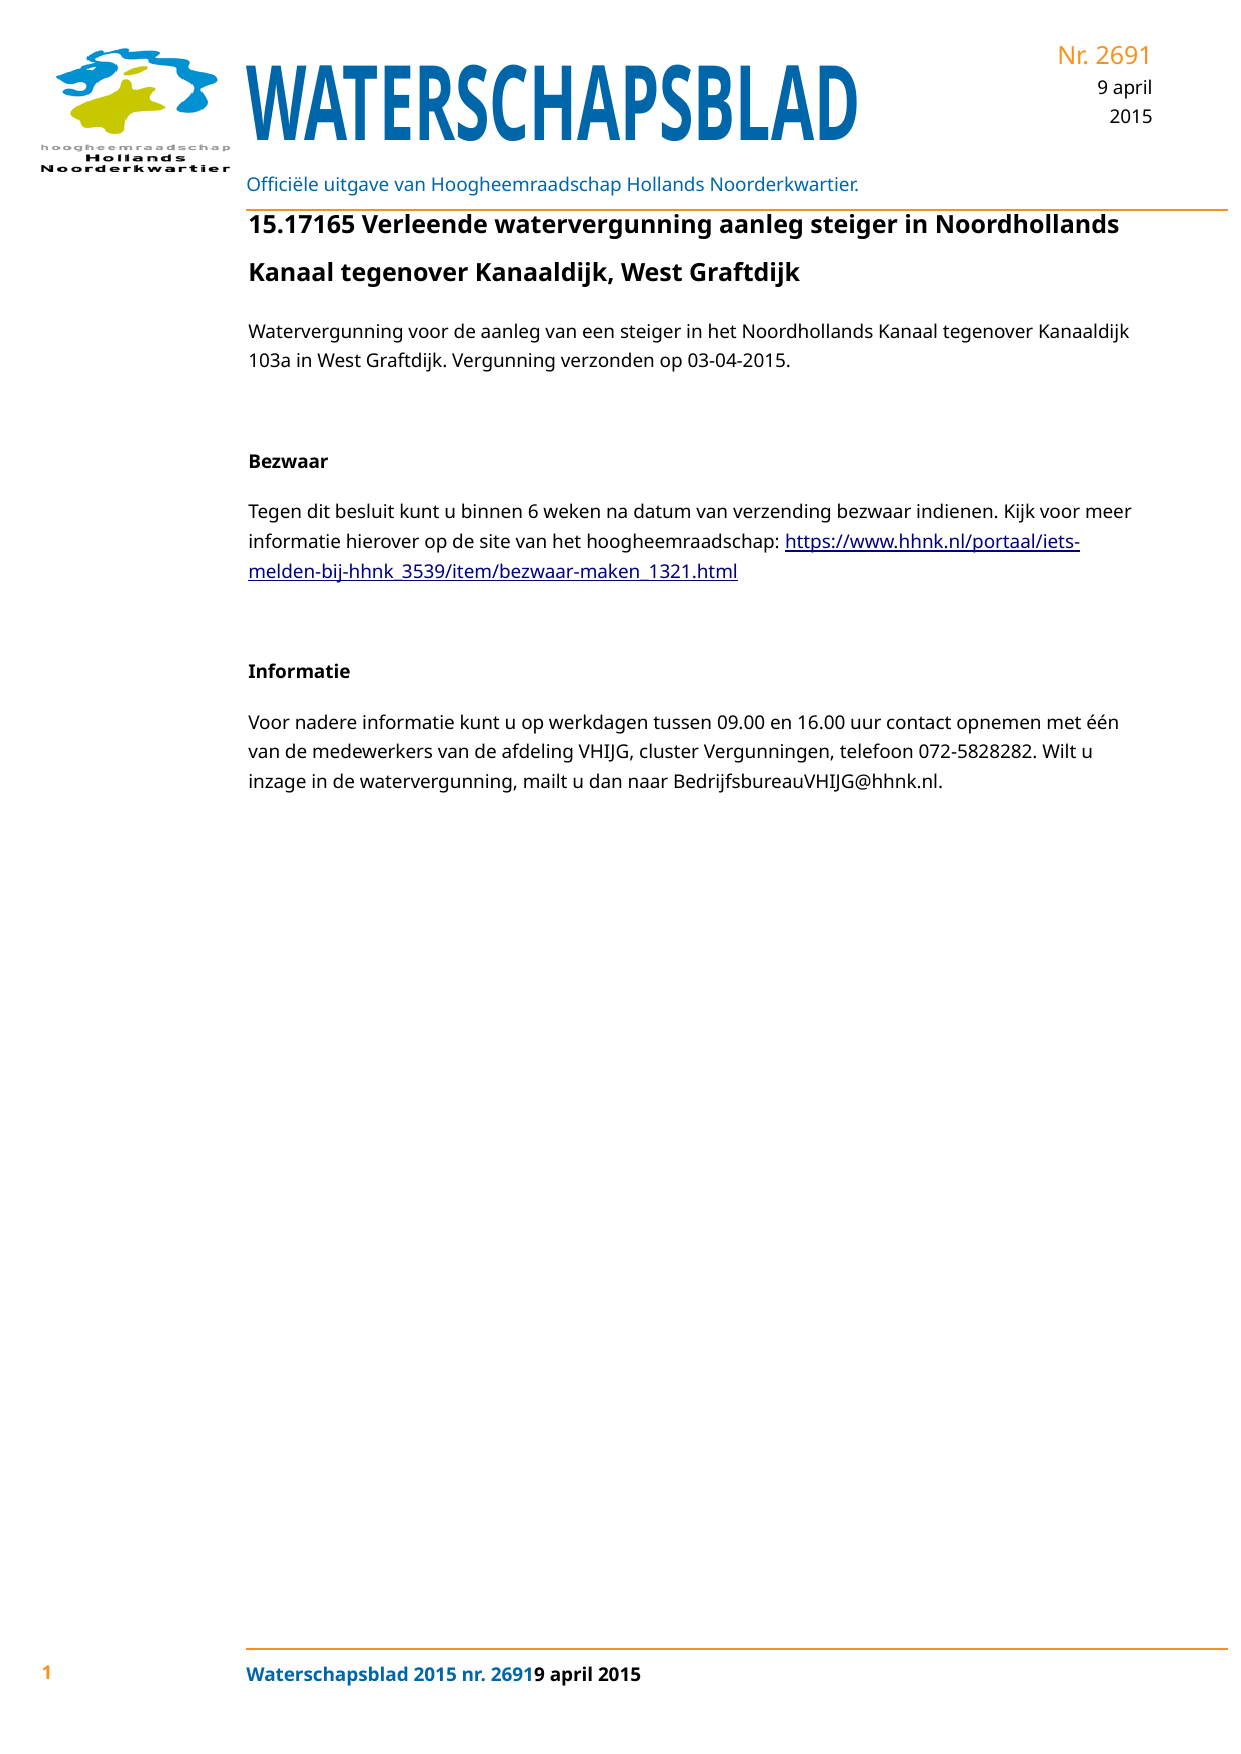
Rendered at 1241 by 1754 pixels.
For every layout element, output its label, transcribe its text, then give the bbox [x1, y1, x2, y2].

text 15.17165 Verleende watervergunning aanleg steiger in Noordhollands Kanaal tegenover Kanaaldijk, West Graftdijk [248, 211, 1152, 288]
text Informatie [248, 659, 1152, 684]
text Bezwaar [248, 448, 1152, 474]
text Voor nadere informatie kunt u op werkdagen tussen 09.00 en 16.00 uur contact opnemen met één van de medewerkers van de afdeling VHIJG, cluster Vergunningen, telefoon 072-5828282. Wilt u inzage in de watervergunning, mailt u dan naar BedrijfsbureauVHIJG@hhnk.nl. [248, 709, 1152, 794]
picture [41, 47, 231, 172]
text Tegen dit besluit kunt u binnen 6 weken na datum van verzending bezwaar indienen. Kijk voor meer informatie hierover op de site van het hoogheemraadschap: https://www.hhnk.nl/portaal/iets-melden-bij-hhnk_3539/item/bezwaar-maken_1321.html [248, 499, 1152, 584]
text Watervergunning voor de aanleg van een steiger in het Noordhollands Kanaal tegenover Kanaaldijk 103a in West Graftdijk. Vergunning verzonden op 03-04-2015. [248, 318, 1152, 373]
